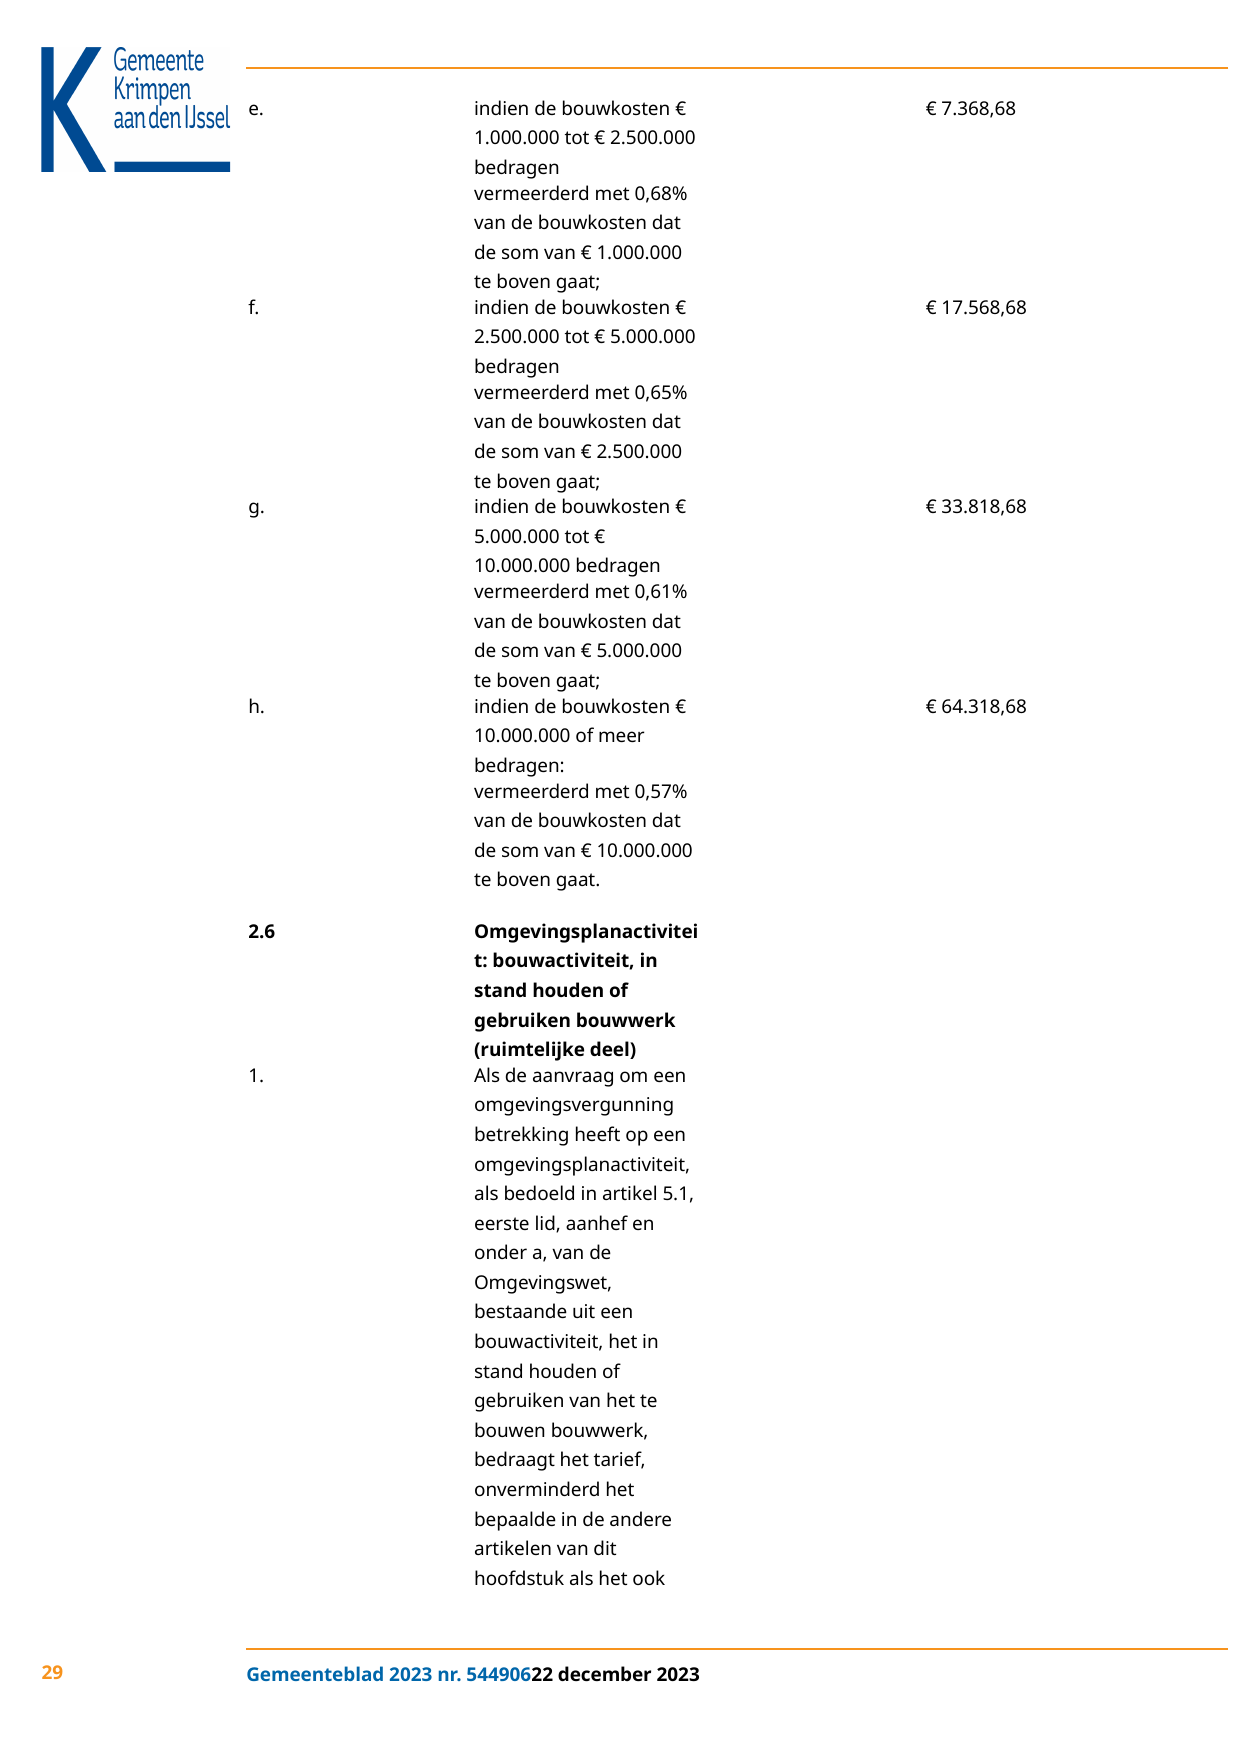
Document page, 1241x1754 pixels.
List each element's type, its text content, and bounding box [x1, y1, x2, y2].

table_cell [926, 1062, 1152, 1591]
table_cell [248, 579, 474, 693]
table_cell vermeerderd met 0,57% van de bouwkosten dat de som van € 10.000.000 te boven gaat. [474, 778, 700, 892]
table_cell [700, 494, 926, 578]
table_cell [926, 892, 1152, 918]
table_cell € 33.818,68 [926, 494, 1152, 578]
table_cell [926, 379, 1152, 493]
table_cell vermeerderd met 0,68% van de bouwkosten dat de som van € 1.000.000 te boven gaat; [474, 180, 700, 294]
table_cell [248, 379, 474, 493]
table_cell [700, 294, 926, 379]
table_cell f. [248, 294, 474, 379]
table_cell indien de bouwkosten € 1.000.000 tot € 2.500.000 bedragen [474, 95, 700, 180]
table_cell 2.6 [248, 918, 474, 1062]
table_cell € 64.318,68 [926, 693, 1152, 778]
table_cell [700, 180, 926, 294]
table_cell vermeerderd met 0,65% van de bouwkosten dat de som van € 2.500.000 te boven gaat; [474, 379, 700, 493]
table_cell [700, 778, 926, 892]
table_cell € 7.368,68 [926, 95, 1152, 180]
table_cell h. [248, 693, 474, 778]
table_cell [700, 918, 926, 1062]
table_cell [700, 892, 926, 918]
picture [41, 47, 231, 172]
table_cell [700, 1062, 926, 1591]
table_cell Omgevingsplanactiviteit: bouwactiviteit, in stand houden of gebruiken bouwwerk (ruimtelijke deel) [474, 918, 700, 1062]
table_cell [700, 693, 926, 778]
table_cell [926, 579, 1152, 693]
table_cell 1. [248, 1062, 474, 1591]
table_cell [248, 180, 474, 294]
table_cell [248, 892, 474, 918]
table_cell [926, 778, 1152, 892]
table_cell indien de bouwkosten € 2.500.000 tot € 5.000.000 bedragen [474, 294, 700, 379]
table_cell [474, 892, 700, 918]
table_cell [700, 95, 926, 180]
table_cell [700, 579, 926, 693]
table_cell vermeerderd met 0,61% van de bouwkosten dat de som van € 5.000.000 te boven gaat; [474, 579, 700, 693]
table_cell indien de bouwkosten € 10.000.000 of meer bedragen: [474, 693, 700, 778]
table_cell [700, 379, 926, 493]
table_cell Als de aanvraag om een omgevingsvergunning betrekking heeft op een omgevingsplanactiviteit, als bedoeld in artikel 5.1, eerste lid, aanhef en onder a, van de Omgevingswet, bestaande uit een bouwactiviteit, het in stand houden of gebruiken van het te bouwen bouwwerk, bedraagt het tarief, onverminderd het bepaalde in de andere artikelen van dit hoofdstuk als het ook [474, 1062, 700, 1591]
table_cell [926, 180, 1152, 294]
table_cell g. [248, 494, 474, 578]
table_cell [926, 918, 1152, 1062]
table_cell indien de bouwkosten € 5.000.000 tot € 10.000.000 bedragen [474, 494, 700, 578]
table_cell € 17.568,68 [926, 294, 1152, 379]
table_cell e. [248, 95, 474, 180]
table_cell [248, 778, 474, 892]
